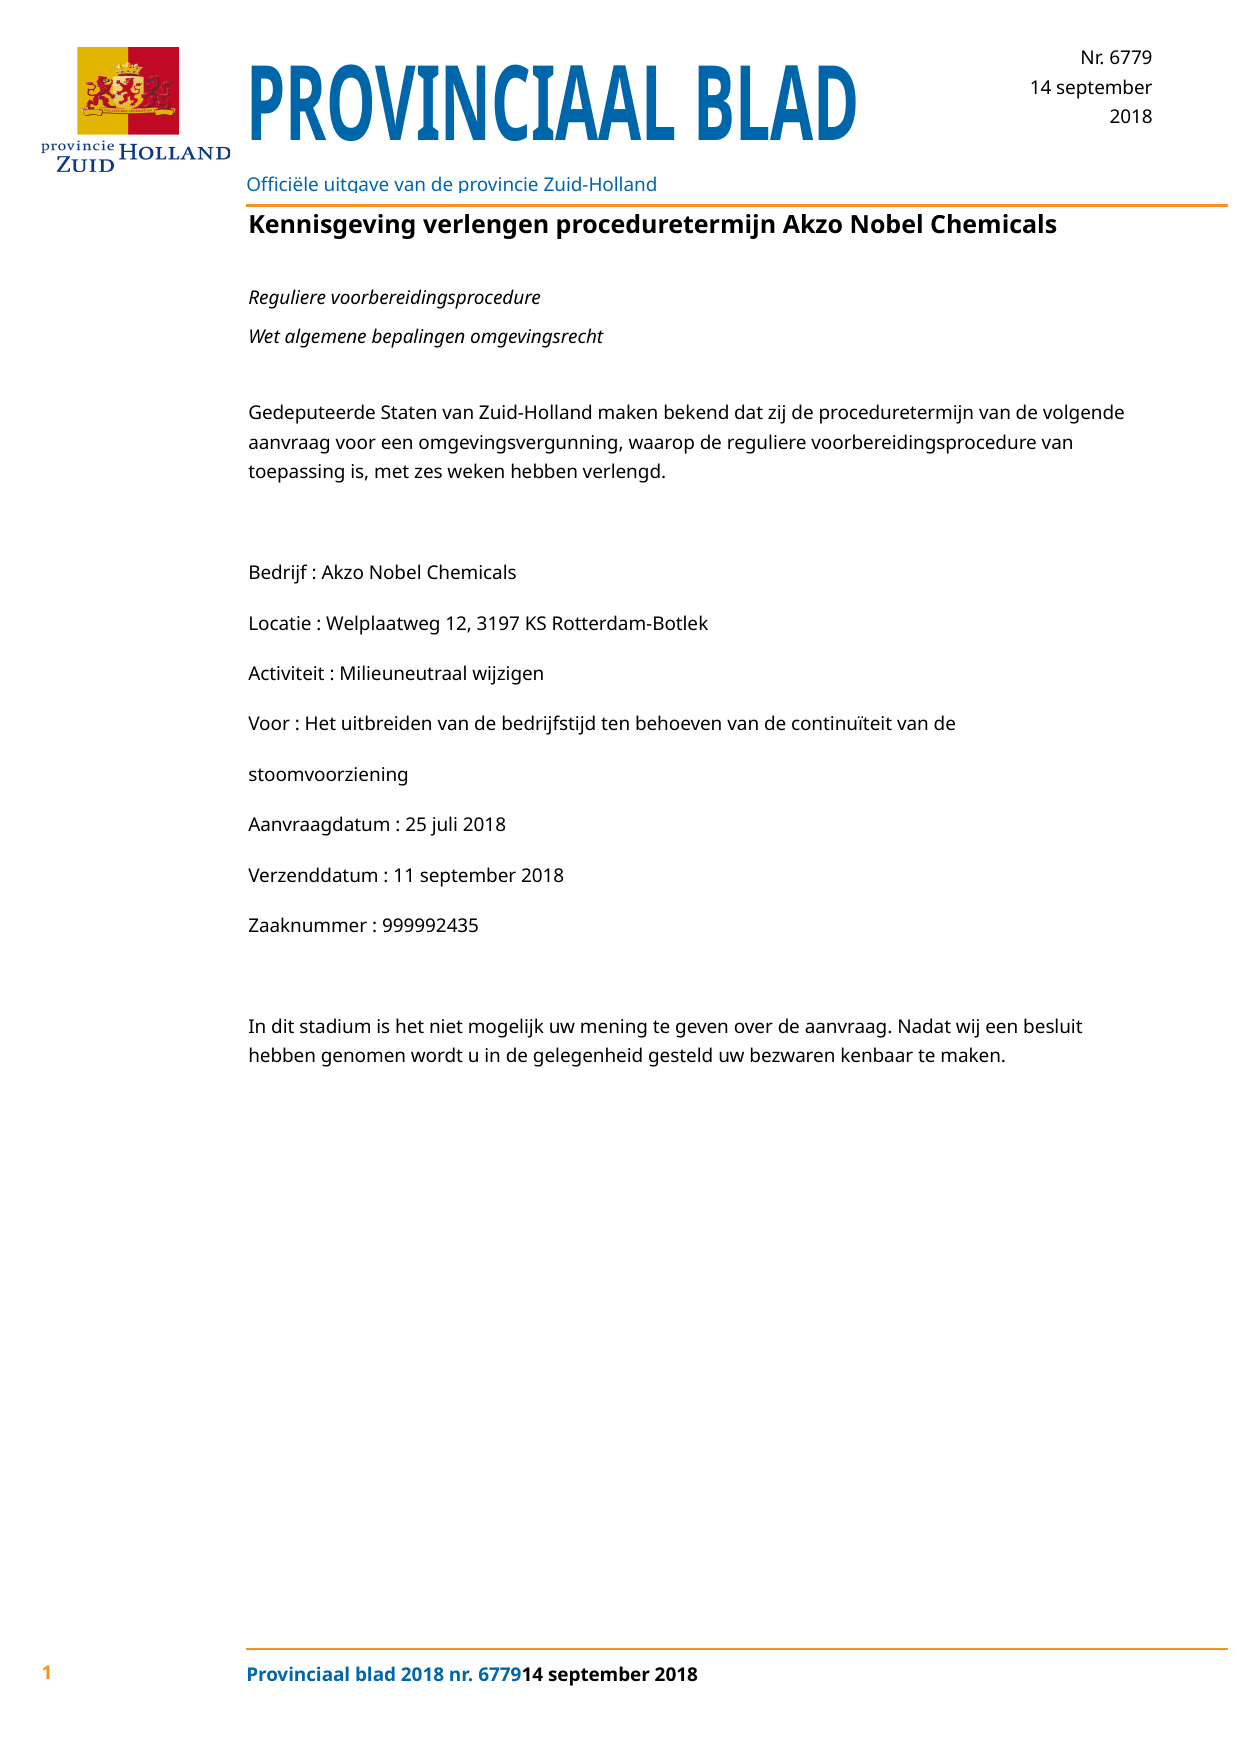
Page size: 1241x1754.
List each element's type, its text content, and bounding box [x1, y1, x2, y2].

text Verzenddatum : 11 september 2018 [248, 862, 1152, 887]
text In dit stadium is het niet mogelijk uw mening te geven over de aanvraag. Nadat wij een besluit hebben genomen wordt u in de gelegenheid gesteld uw bezwaren kenbaar te maken. [248, 1013, 1152, 1068]
text Gedeputeerde Staten van Zuid-Holland maken bekend dat zij de proceduretermijn van de volgende aanvraag voor een omgevingsvergunning, waarop de reguliere voorbereidingsprocedure van toepassing is, met zes weken hebben verlengd. [248, 399, 1152, 484]
text Kennisgeving verlengen proceduretermijn Akzo Nobel Chemicals [248, 207, 1152, 241]
text stoomvoorziening [248, 761, 1152, 787]
text Voor : Het uitbreiden van de bedrijfstijd ten behoeven van de continuïteit van de [248, 711, 1152, 736]
text Wet algemene bepalingen omgevingsrecht [248, 323, 1152, 349]
text Reguliere voorbereidingsprocedure [248, 284, 1152, 309]
text Activiteit : Milieuneutraal wijzigen [248, 660, 1152, 686]
text Zaaknummer : 999992435 [248, 912, 1152, 938]
text Aanvraagdatum : 25 juli 2018 [248, 811, 1152, 837]
text Bedrijf : Akzo Nobel Chemicals [248, 559, 1152, 585]
text Locatie : Welplaatweg 12, 3197 KS Rotterdam-Botlek [248, 610, 1152, 635]
picture [41, 47, 231, 172]
